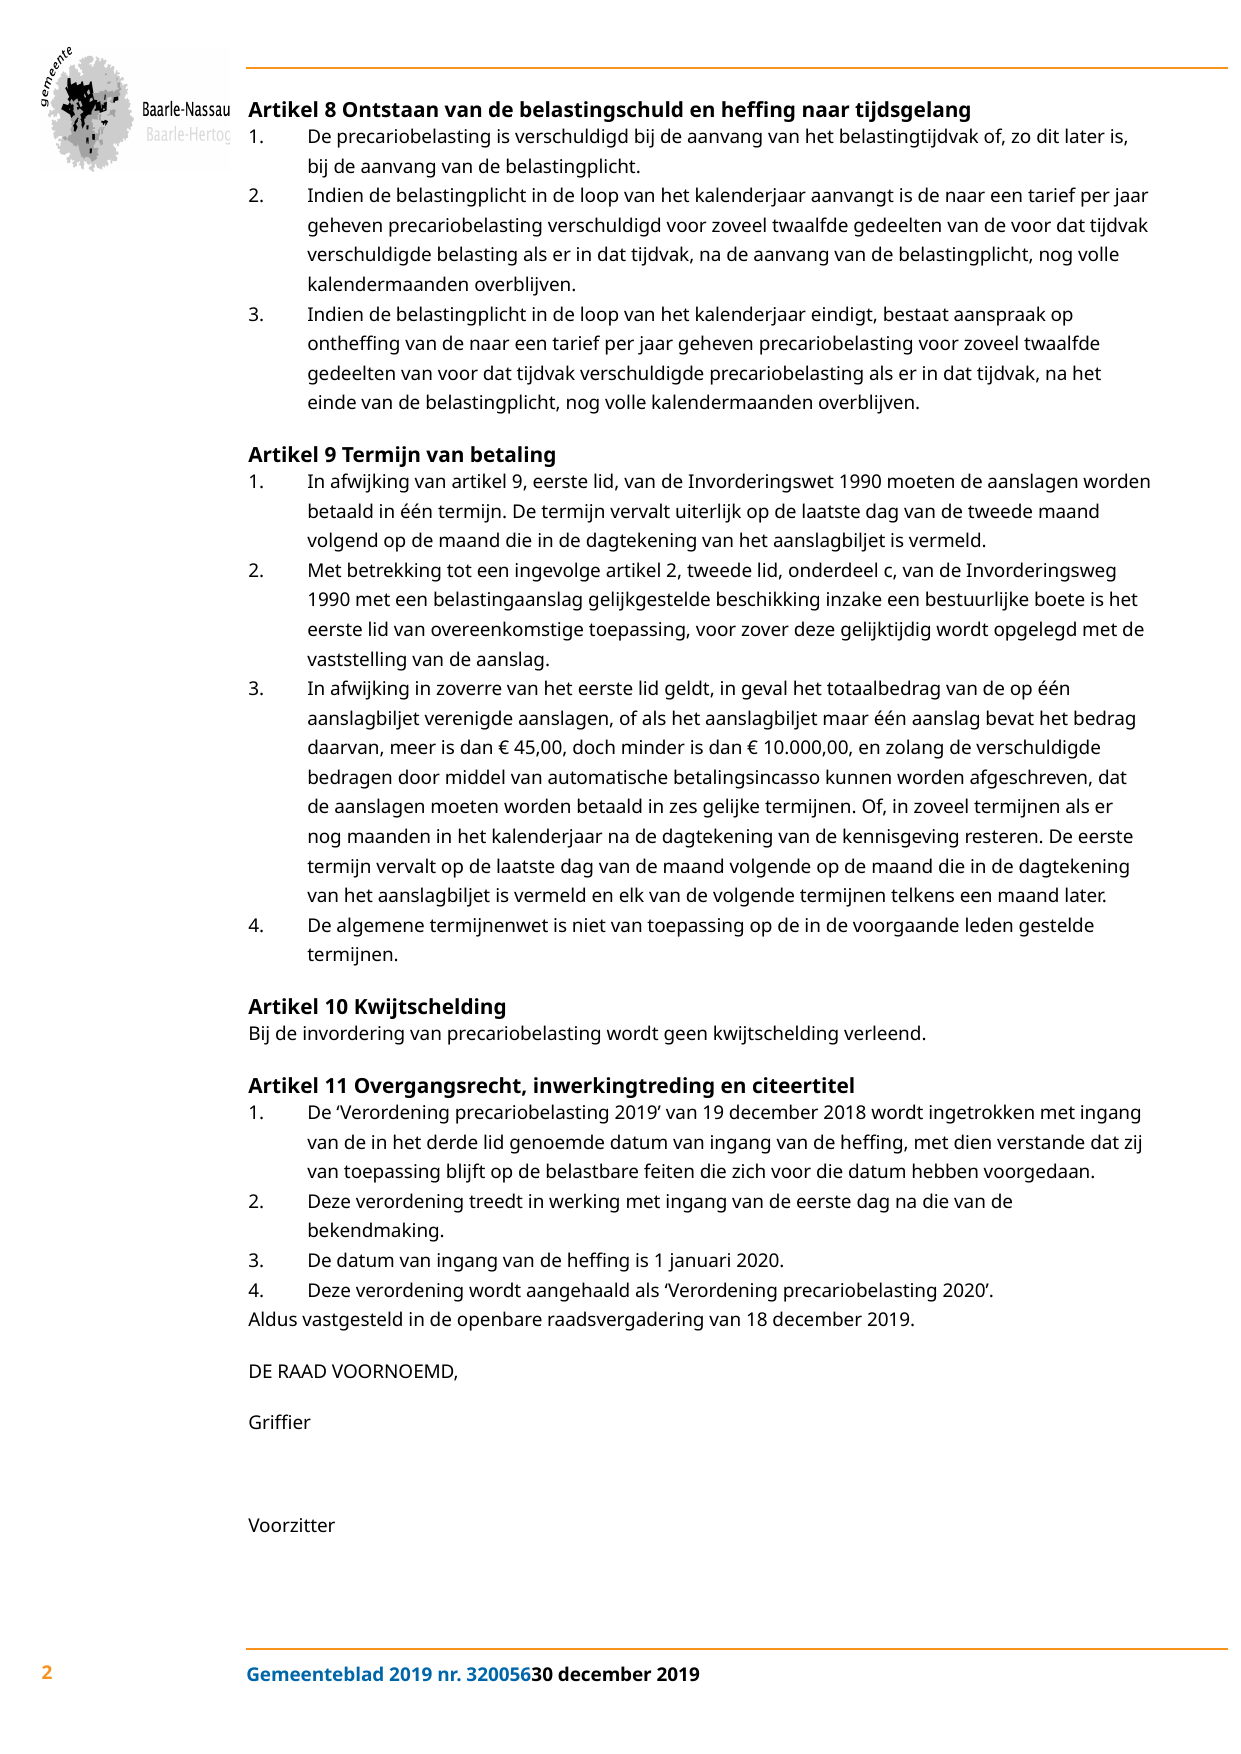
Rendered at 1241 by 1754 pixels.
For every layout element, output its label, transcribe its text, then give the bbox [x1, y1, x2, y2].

picture [41, 47, 231, 172]
text Aldus vastgesteld in de openbare raadsvergadering van 18 december 2019. [248, 1306, 1152, 1332]
list Indien de belastingplicht in de loop van het kalenderjaar aanvangt is de naar een tarief per jaar geheven precariobelasting verschuldigd voor zoveel twaalfde gedeelten van de voor dat tijdvak verschuldigde belasting als er in dat tijdvak, na de aanvang van de belastingplicht, nog volle kalendermaanden overblijven. [248, 182, 1152, 297]
text Griffier [248, 1409, 1152, 1435]
text Artikel 11 Overgangsrecht, inwerkingtreding en citeertitel [248, 1071, 1152, 1099]
list In afwijking van artikel 9, eerste lid, van de Invorderingswet 1990 moeten de aanslagen worden betaald in één termijn. De termijn vervalt uiterlijk op de laatste dag van de tweede maand volgend op de maand die in de dagtekening van het aanslagbiljet is vermeld. [248, 468, 1152, 553]
list Met betrekking tot een ingevolge artikel 2, tweede lid, onderdeel c, van de Invorderingsweg 1990 met een belastingaanslag gelijkgestelde beschikking inzake een bestuurlijke boete is het eerste lid van overeenkomstige toepassing, voor zover deze gelijktijdig wordt opgelegd met de vaststelling van de aanslag. [248, 557, 1152, 672]
list Deze verordening wordt aangehaald als ‘Verordening precariobelasting 2020’. [248, 1277, 1152, 1303]
text Artikel 9 Termijn van betaling [248, 440, 1152, 468]
text Artikel 8 Ontstaan van de belastingschuld en heffing naar tijdsgelang [248, 95, 1152, 123]
list De ‘Verordening precariobelasting 2019’ van 19 december 2018 wordt ingetrokken met ingang van de in het derde lid genoemde datum van ingang van de heffing, met dien verstande dat zij van toepassing blijft op de belastbare feiten die zich voor die datum hebben voorgedaan. [248, 1099, 1152, 1184]
text Artikel 10 Kwijtschelding [248, 992, 1152, 1021]
text Bij de invordering van precariobelasting wordt geen kwijtschelding verleend. [248, 1021, 1152, 1046]
text DE RAAD VOORNOEMD, [248, 1358, 1152, 1384]
list Deze verordening treedt in werking met ingang van de eerste dag na die van de bekendmaking. [248, 1188, 1152, 1243]
list De datum van ingang van de heffing is 1 januari 2020. [248, 1247, 1152, 1273]
text Voorzitter [248, 1512, 1152, 1538]
list Indien de belastingplicht in de loop van het kalenderjaar eindigt, bestaat aanspraak op ontheffing van de naar een tarief per jaar geheven precariobelasting voor zoveel twaalfde gedeelten van voor dat tijdvak verschuldigde precariobelasting als er in dat tijdvak, na het einde van de belastingplicht, nog volle kalendermaanden overblijven. [248, 301, 1152, 415]
list De precariobelasting is verschuldigd bij de aanvang van het belastingtijdvak of, zo dit later is, bij de aanvang van de belastingplicht. [248, 123, 1152, 178]
list In afwijking in zoverre van het eerste lid geldt, in geval het totaalbedrag van de op één aanslagbiljet verenigde aanslagen, of als het aanslagbiljet maar één aanslag bevat het bedrag daarvan, meer is dan € 45,00, doch minder is dan € 10.000,00, en zolang de verschuldigde bedragen door middel van automatische betalingsincasso kunnen worden afgeschreven, dat de aanslagen moeten worden betaald in zes gelijke termijnen. Of, in zoveel termijnen als er nog maanden in het kalenderjaar na de dagtekening van de kennisgeving resteren. De eerste termijn vervalt op de laatste dag van de maand volgende op de maand die in de dagtekening van het aanslagbiljet is vermeld en elk van de volgende termijnen telkens een maand later. [248, 675, 1152, 908]
list De algemene termijnenwet is niet van toepassing op de in de voorgaande leden gestelde termijnen. [248, 912, 1152, 967]
